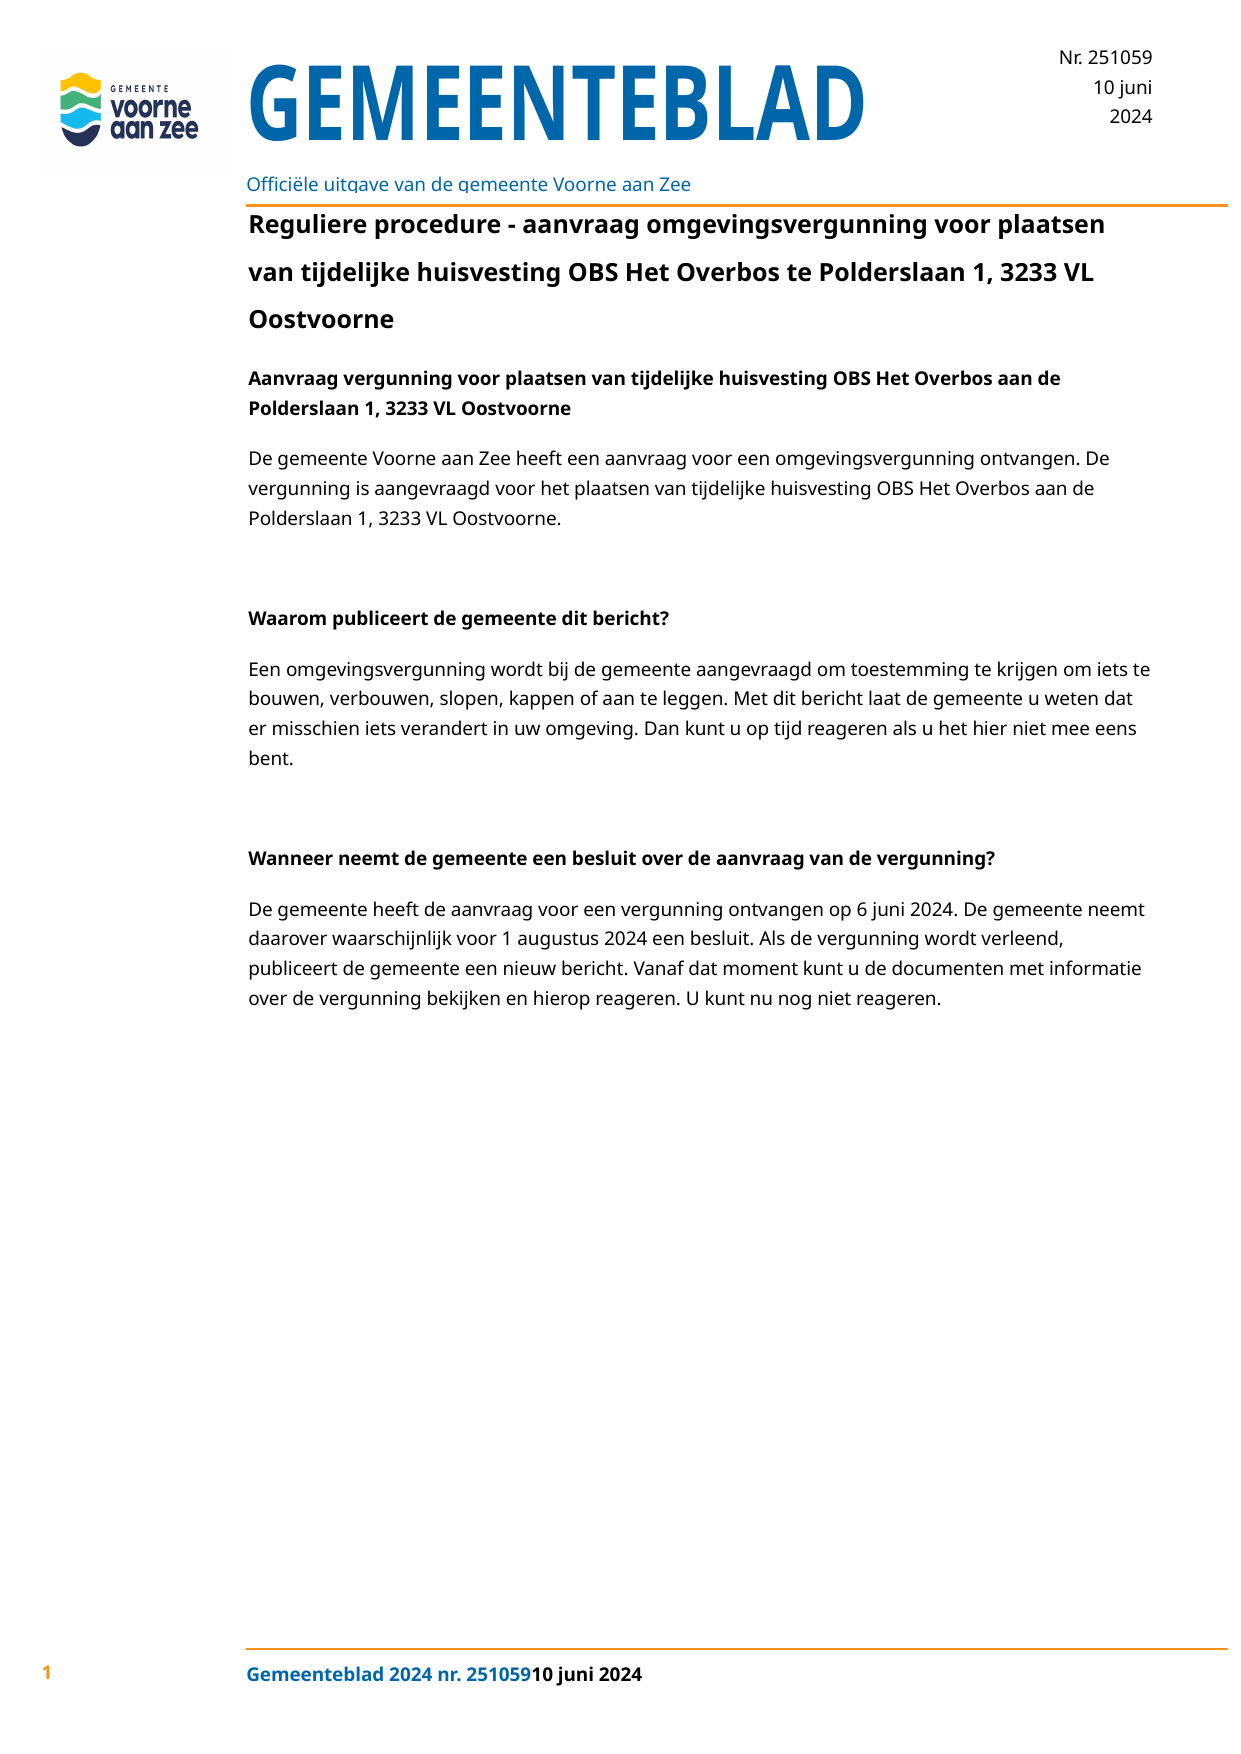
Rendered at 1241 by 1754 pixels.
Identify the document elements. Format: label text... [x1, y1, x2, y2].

text Reguliere procedure - aanvraag omgevingsvergunning voor plaatsen van tijdelijke huisvesting OBS Het Overbos te Polderslaan 1, 3233 VL Oostvoorne [248, 207, 1152, 336]
text Wanneer neemt de gemeente een besluit over de aanvraag van de vergunning? [248, 846, 1152, 871]
text Aanvraag vergunning voor plaatsen van tijdelijke huisvesting OBS Het Overbos aan de Polderslaan 1, 3233 VL Oostvoorne [248, 366, 1152, 421]
picture [41, 47, 231, 172]
text Waarom publiceert de gemeente dit bericht? [248, 606, 1152, 631]
text De gemeente heeft de aanvraag voor een vergunning ontvangen op 6 juni 2024. De gemeente neemt daarover waarschijnlijk voor 1 augustus 2024 een besluit. Als de vergunning wordt verleend, publiceert de gemeente een nieuw bericht. Vanaf dat moment kunt u de documenten met informatie over de vergunning bekijken en hierop reageren. U kunt nu nog niet reageren. [248, 896, 1152, 1010]
text De gemeente Voorne aan Zee heeft een aanvraag voor een omgevingsvergunning ontvangen. De vergunning is aangevraagd voor het plaatsen van tijdelijke huisvesting OBS Het Overbos aan de Polderslaan 1, 3233 VL Oostvoorne. [248, 446, 1152, 530]
text Een omgevingsvergunning wordt bij de gemeente aangevraagd om toestemming te krijgen om iets te bouwen, verbouwen, slopen, kappen of aan te leggen. Met dit bericht laat de gemeente u weten dat er misschien iets verandert in uw omgeving. Dan kunt u op tijd reageren als u het hier niet mee eens bent. [248, 656, 1152, 770]
